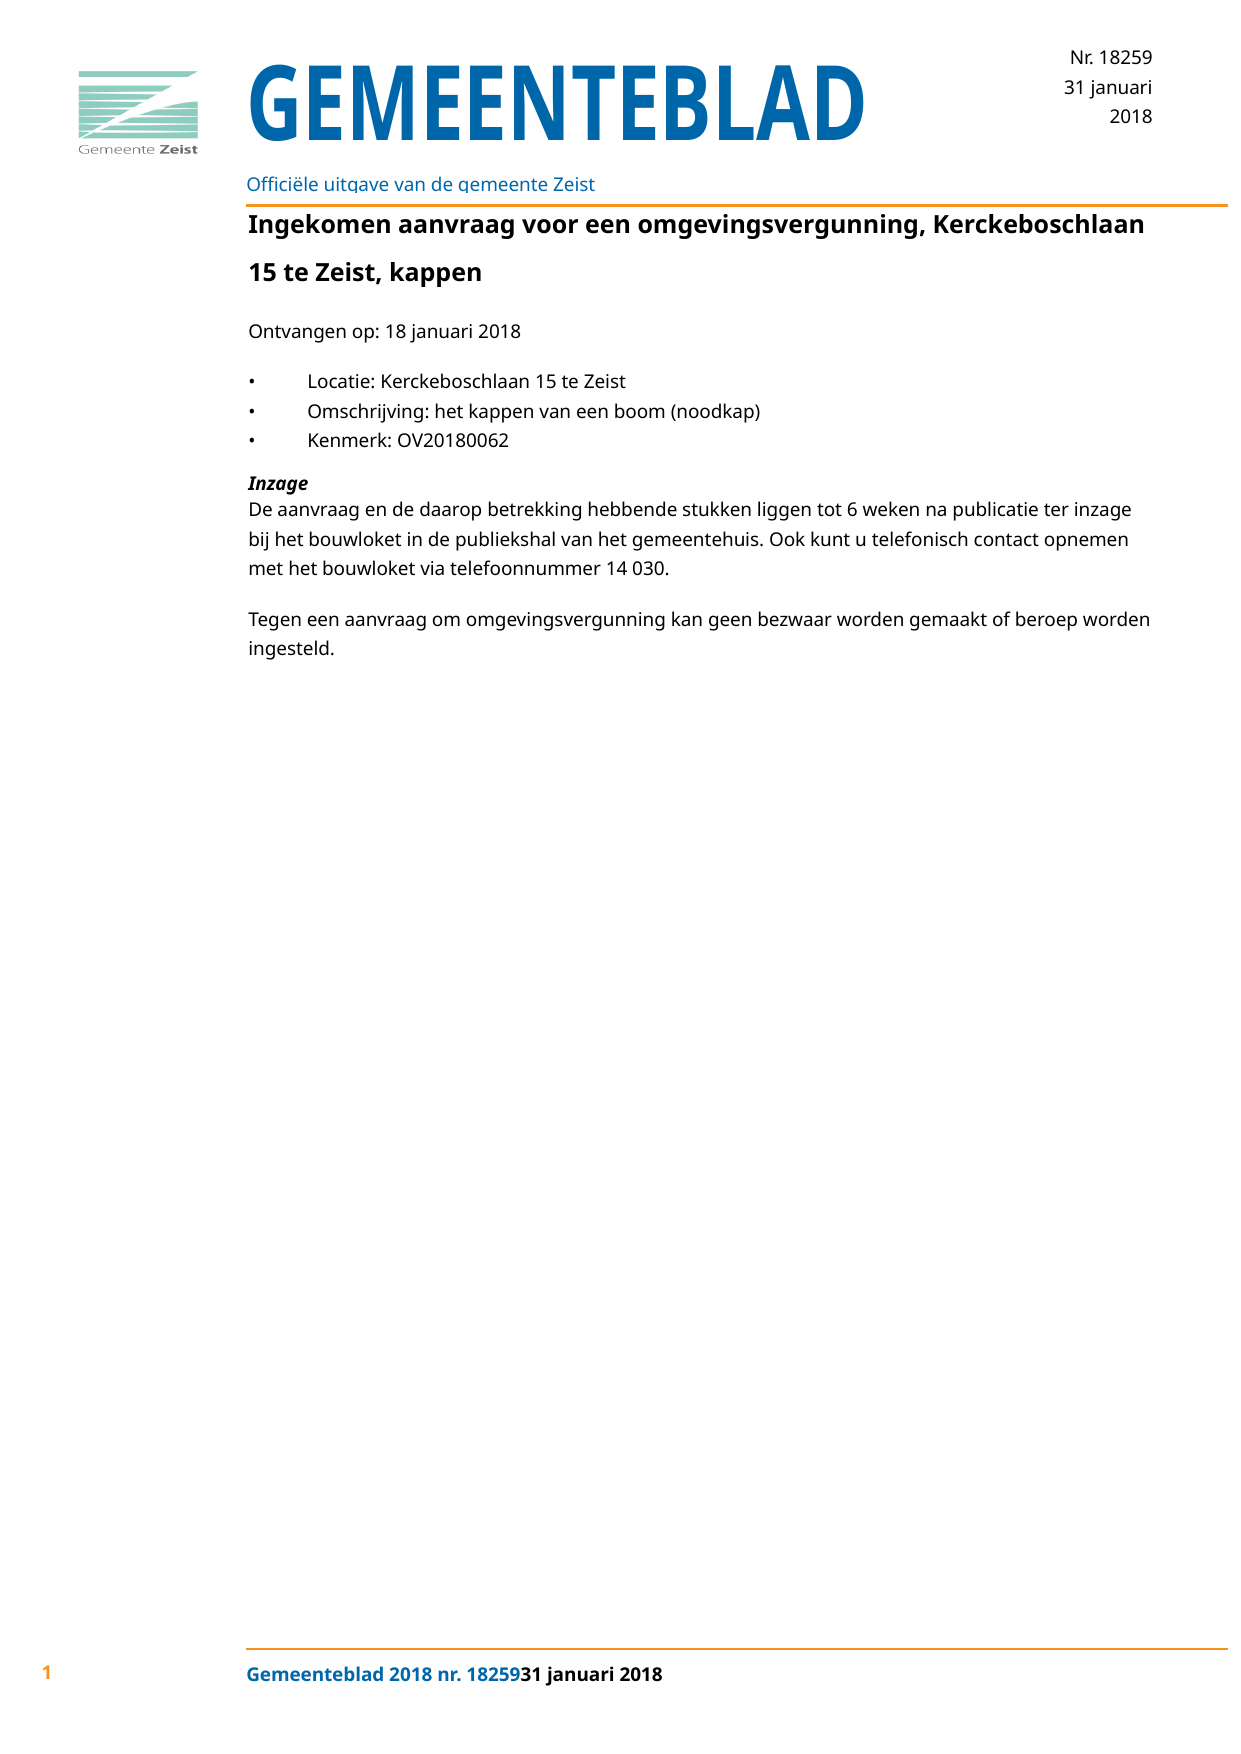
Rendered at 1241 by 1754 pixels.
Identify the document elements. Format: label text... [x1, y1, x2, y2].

text De aanvraag en de daarop betrekking hebbende stukken liggen tot 6 weken na publicatie ter inzage bij het bouwloket in de publiekshal van het gemeentehuis. Ook kunt u telefonisch contact opnemen met het bouwloket via telefoonnummer 14 030. [248, 496, 1152, 581]
text Ingekomen aanvraag voor een omgevingsvergunning, Kerckeboschlaan 15 te Zeist, kappen [248, 207, 1152, 288]
text Tegen een aanvraag om omgevingsvergunning kan geen bezwaar worden gemaakt of beroep worden ingesteld. [248, 606, 1152, 661]
list Locatie: Kerckeboschlaan 15 te Zeist [248, 368, 1152, 394]
picture [41, 47, 231, 172]
list Kenmerk: OV20180062 [248, 427, 1152, 453]
list Omschrijving: het kappen van een boom (noodkap) [248, 398, 1152, 424]
text Inzage [248, 471, 1152, 496]
text Ontvangen op: 18 januari 2018 [248, 318, 1152, 344]
